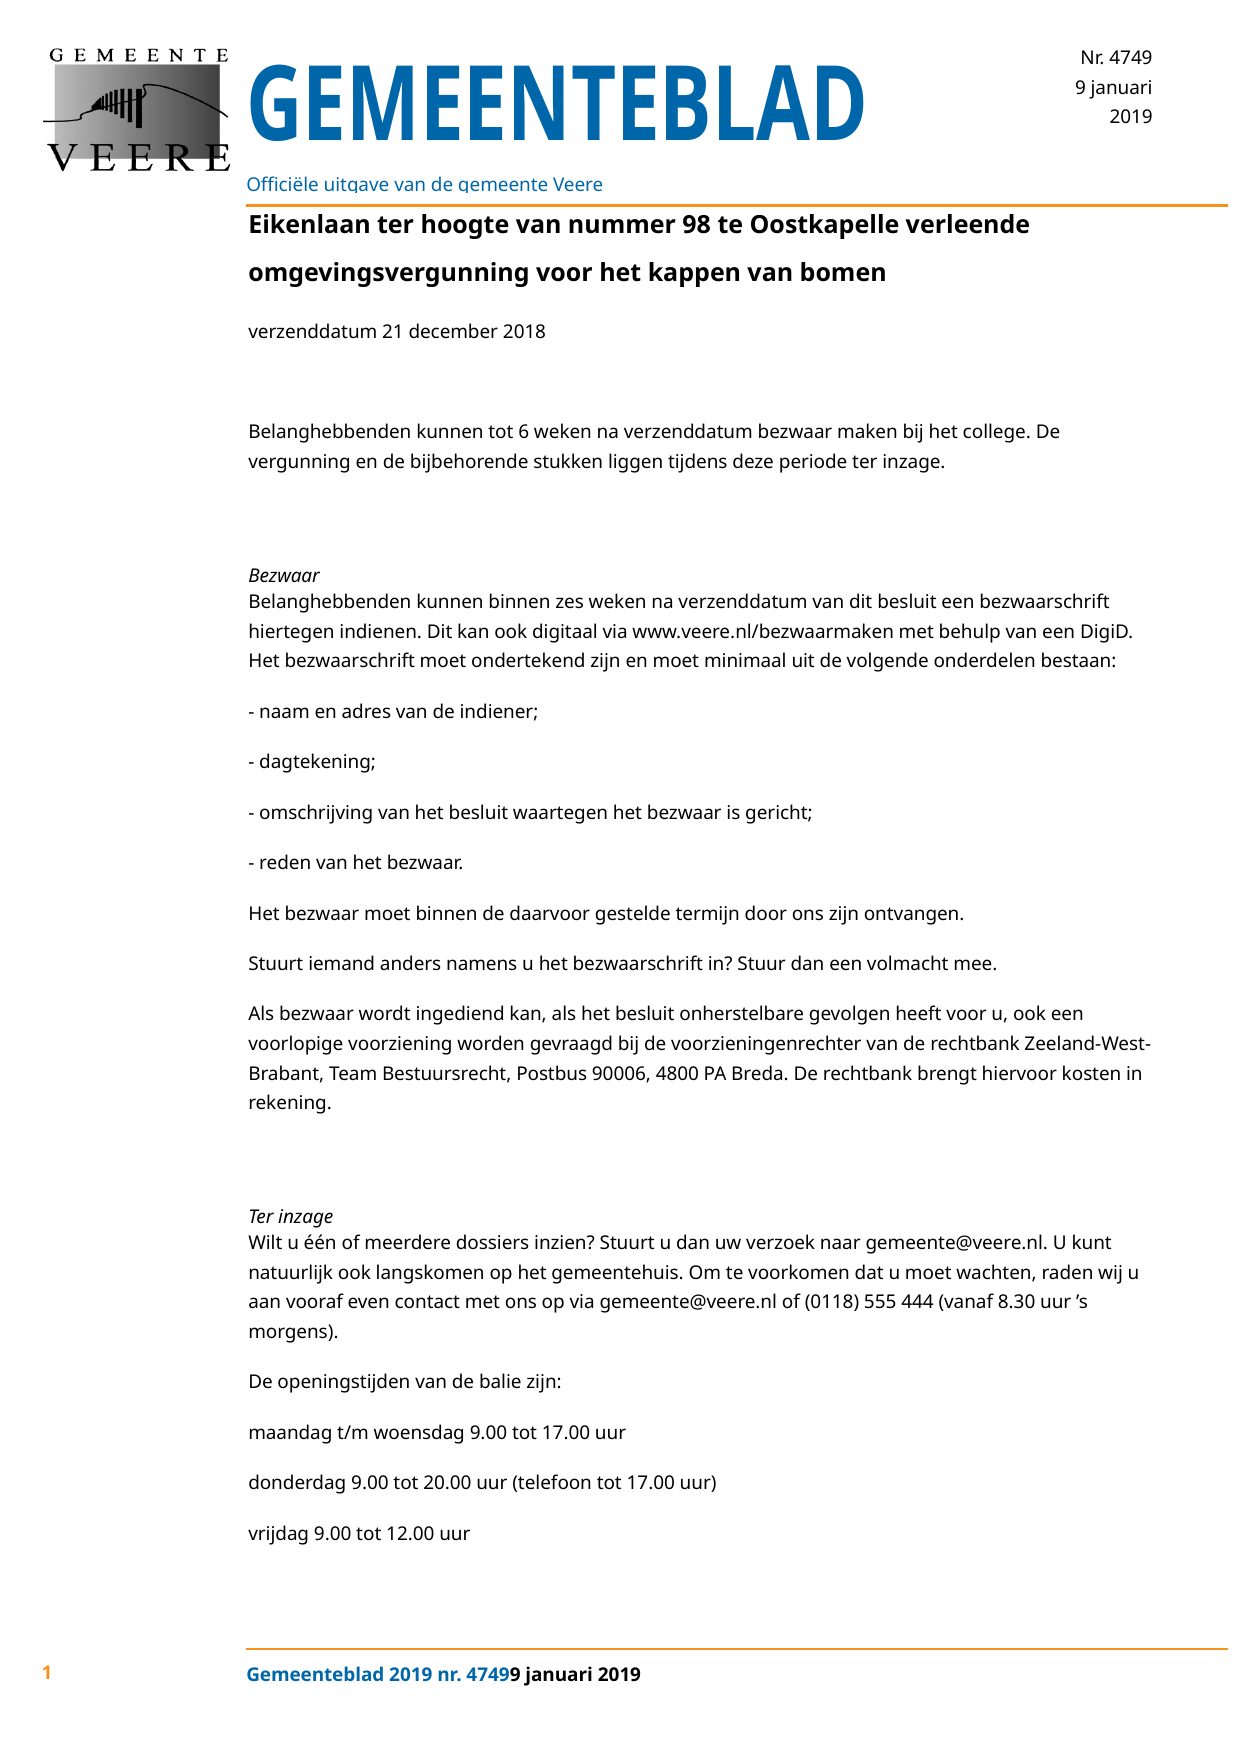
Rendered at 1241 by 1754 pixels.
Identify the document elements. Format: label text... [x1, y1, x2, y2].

text - omschrijving van het besluit waartegen het bezwaar is gericht; [248, 799, 1152, 824]
text Belanghebbenden kunnen tot 6 weken na verzenddatum bezwaar maken bij het college. De vergunning en de bijbehorende stukken liggen tijdens deze periode ter inzage. [248, 419, 1152, 474]
text Belanghebbenden kunnen binnen zes weken na verzenddatum van dit besluit een bezwaarschrift hiertegen indienen. Dit kan ook digitaal via www.veere.nl/bezwaarmaken met behulp van een DigiD. Het bezwaarschrift moet ondertekend zijn en moet minimaal uit de volgende onderdelen bestaan: [248, 588, 1152, 673]
text Eikenlaan ter hoogte van nummer 98 te Oostkapelle verleende omgevingsvergunning voor het kappen van bomen [248, 207, 1152, 288]
text Bezwaar [248, 563, 1152, 588]
picture [41, 47, 231, 172]
text De openingstijden van de balie zijn: [248, 1368, 1152, 1394]
text Ter inzage [248, 1204, 1152, 1229]
text verzenddatum 21 december 2018 [248, 318, 1152, 344]
text Het bezwaar moet binnen de daarvoor gestelde termijn door ons zijn ontvangen. [248, 900, 1152, 925]
text - dagtekening; [248, 748, 1152, 774]
text - naam en adres van de indiener; [248, 698, 1152, 724]
text maandag t/m woensdag 9.00 tot 17.00 uur [248, 1419, 1152, 1445]
text vrijdag 9.00 tot 12.00 uur [248, 1520, 1152, 1546]
text Als bezwaar wordt ingediend kan, als het besluit onherstelbare gevolgen heeft voor u, ook een voorlopige voorziening worden gevraagd bij de voorzieningenrechter van de rechtbank Zeeland-West-Brabant, Team Bestuursrecht, Postbus 90006, 4800 PA Breda. De rechtbank brengt hiervoor kosten in rekening. [248, 1001, 1152, 1115]
text Stuurt iemand anders namens u het bezwaarschrift in? Stuur dan een volmacht mee. [248, 950, 1152, 976]
text - reden van het bezwaar. [248, 849, 1152, 875]
text Wilt u één of meerdere dossiers inzien? Stuurt u dan uw verzoek naar gemeente@veere.nl. U kunt natuurlijk ook langskomen op het gemeentehuis. Om te voorkomen dat u moet wachten, raden wij u aan vooraf even contact met ons op via gemeente@veere.nl of (0118) 555 444 (vanaf 8.30 uur ’s morgens). [248, 1229, 1152, 1344]
text donderdag 9.00 tot 20.00 uur (telefoon tot 17.00 uur) [248, 1469, 1152, 1495]
